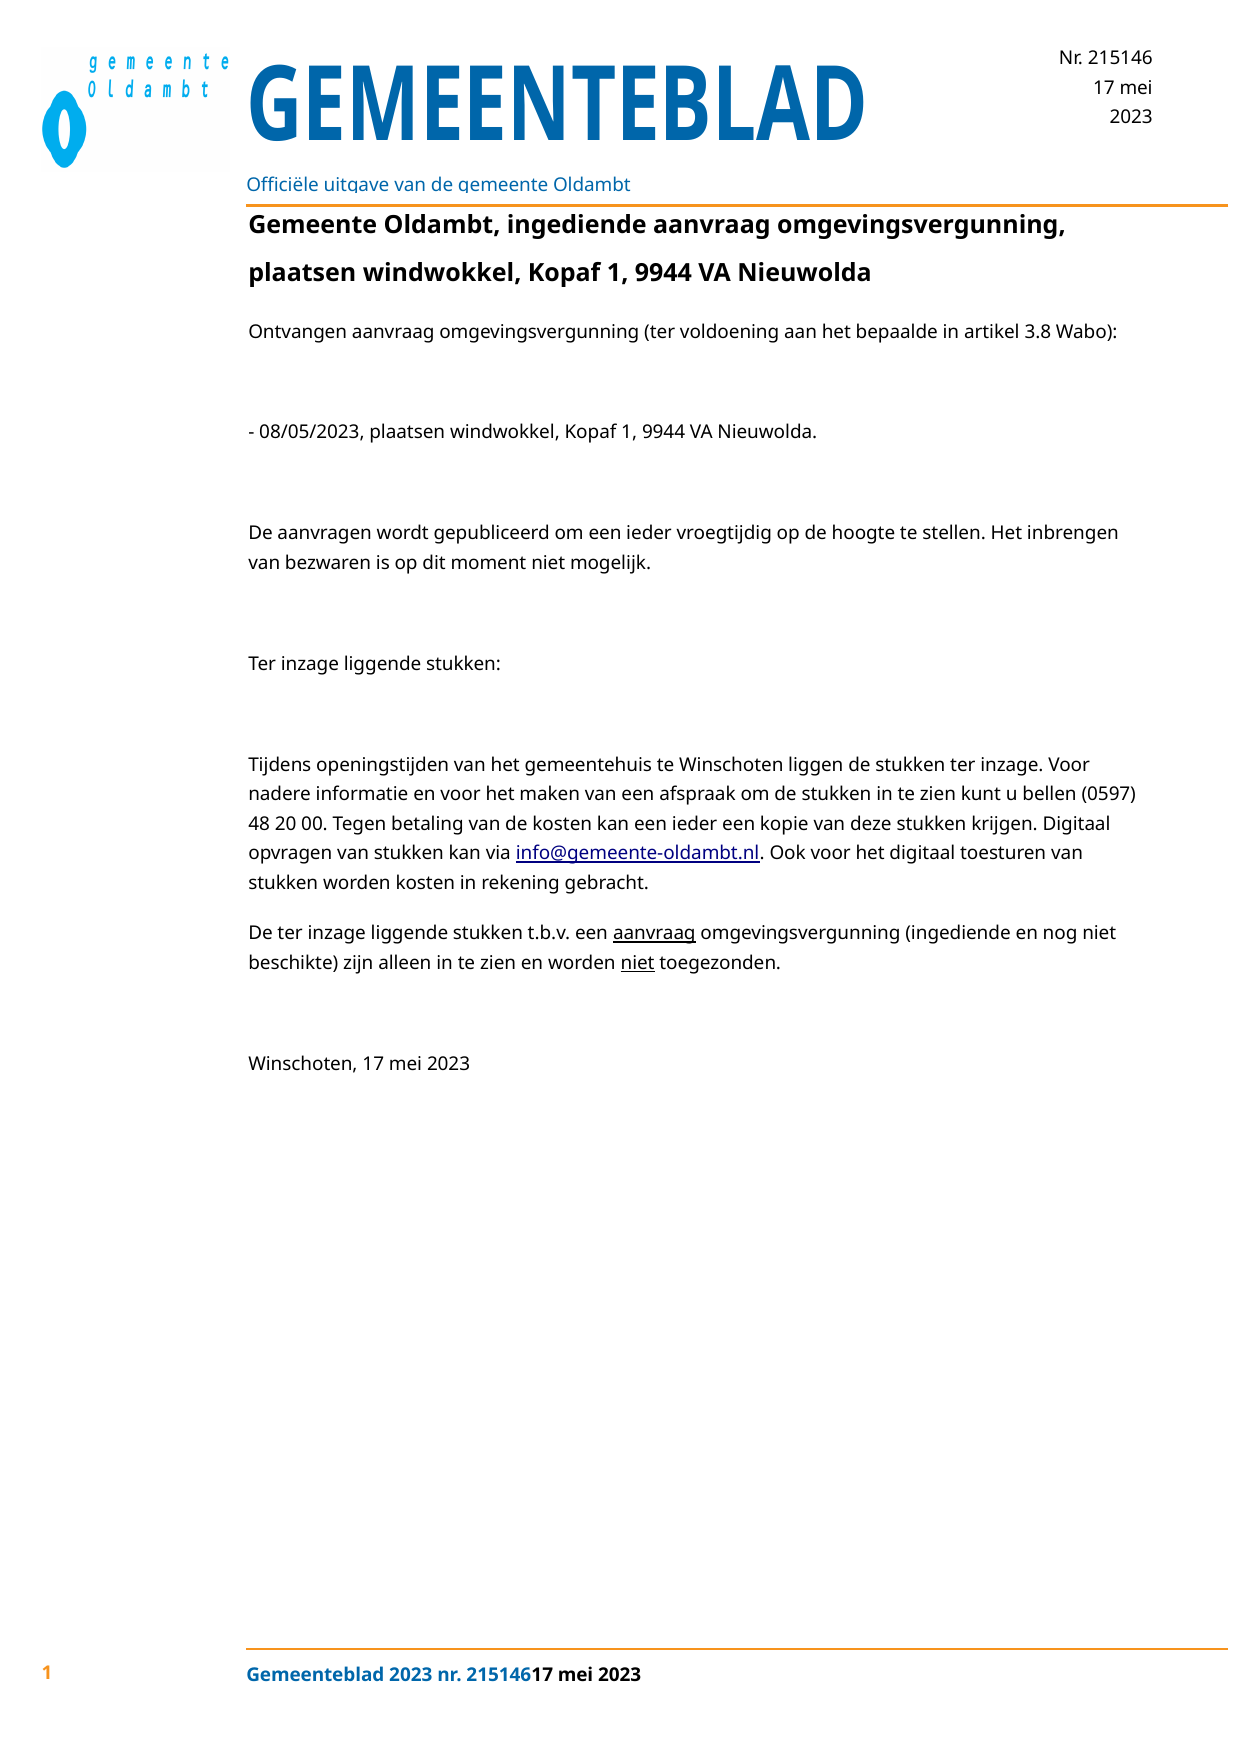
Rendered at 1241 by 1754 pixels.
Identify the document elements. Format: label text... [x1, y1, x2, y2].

text Winschoten, 17 mei 2023 [248, 1050, 1152, 1076]
text Tijdens openingstijden van het gemeentehuis te Winschoten liggen de stukken ter inzage. Voor nadere informatie en voor het maken van een afspraak om de stukken in te zien kunt u bellen (0597) 48 20 00. Tegen betaling van de kosten kan een ieder een kopie van deze stukken krijgen. Digitaal opvragen van stukken kan via info@gemeente-oldambt.nl. Ook voor het digitaal toesturen van stukken worden kosten in rekening gebracht. [248, 751, 1152, 895]
picture [41, 47, 231, 172]
text Ter inzage liggende stukken: [248, 650, 1152, 676]
text - 08/05/2023, plaatsen windwokkel, Kopaf 1, 9944 VA Nieuwolda. [248, 419, 1152, 444]
text De ter inzage liggende stukken t.b.v. een aanvraag omgevingsvergunning (ingediende en nog niet beschikte) zijn alleen in te zien en worden niet toegezonden. [248, 919, 1152, 975]
text Ontvangen aanvraag omgevingsvergunning (ter voldoening aan het bepaalde in artikel 3.8 Wabo): [248, 318, 1152, 344]
text De aanvragen wordt gepubliceerd om een ieder vroegtijdig op de hoogte te stellen. Het inbrengen van bezwaren is op dit moment niet mogelijk. [248, 519, 1152, 575]
text Gemeente Oldambt, ingediende aanvraag omgevingsvergunning, plaatsen windwokkel, Kopaf 1, 9944 VA Nieuwolda [248, 207, 1152, 288]
